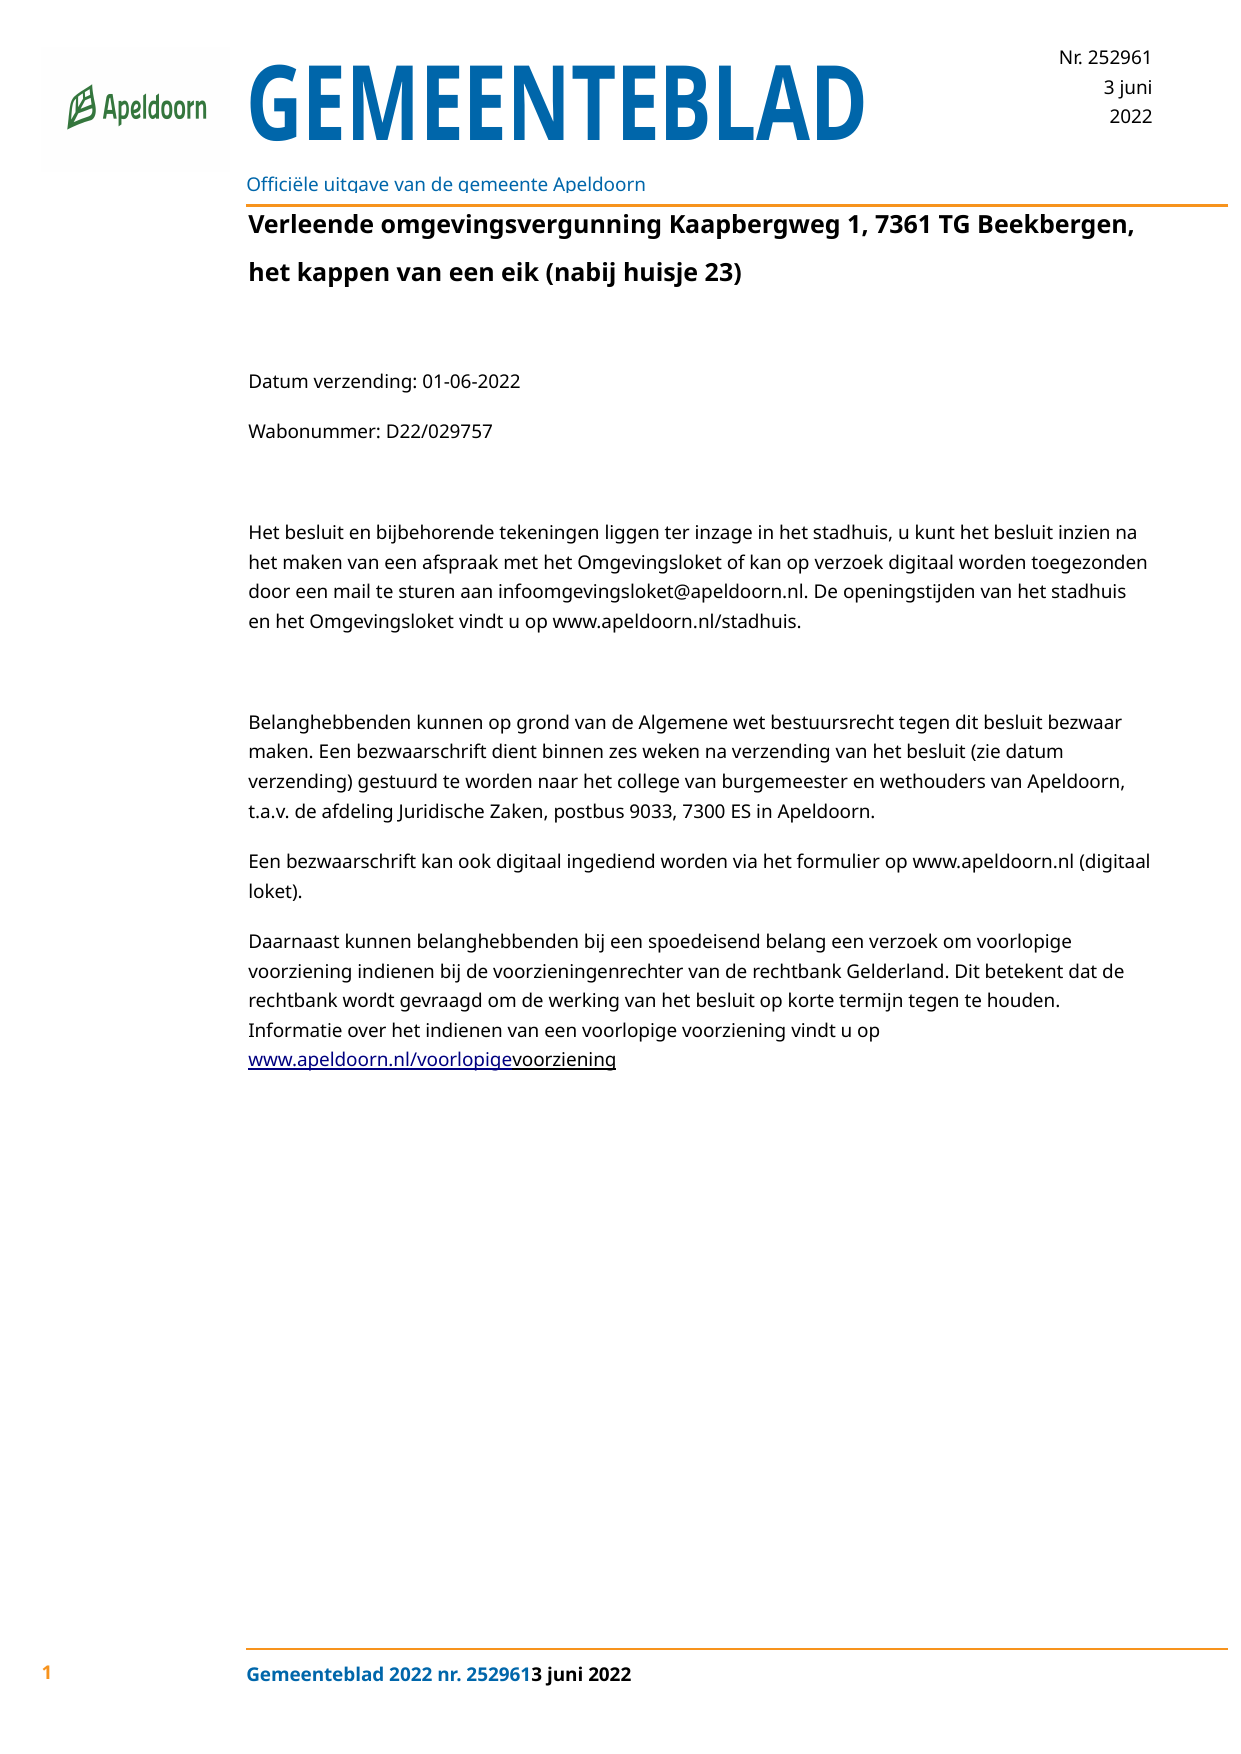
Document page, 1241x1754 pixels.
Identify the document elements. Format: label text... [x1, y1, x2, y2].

text Het besluit en bijbehorende tekeningen liggen ter inzage in het stadhuis, u kunt het besluit inzien na het maken van een afspraak met het Omgevingsloket of kan op verzoek digitaal worden toegezonden door een mail te sturen aan infoomgevingsloket@apeldoorn.nl. De openingstijden van het stadhuis en het Omgevingsloket vindt u op www.apeldoorn.nl/stadhuis. [248, 519, 1152, 634]
text Verleende omgevingsvergunning Kaapbergweg 1, 7361 TG Beekbergen, het kappen van een eik (nabij huisje 23) [248, 207, 1152, 288]
text Daarnaast kunnen belanghebbenden bij een spoedeisend belang een verzoek om voorlopige voorziening indienen bij de voorzieningenrechter van de rechtbank Gelderland. Dit betekent dat de rechtbank wordt gevraagd om de werking van het besluit op korte termijn tegen te houden. Informatie over het indienen van een voorlopige voorziening vindt u op www.apeldoorn.nl/voorlopigevoorziening [248, 928, 1152, 1072]
picture [41, 47, 231, 172]
text Een bezwaarschrift kan ook digitaal ingediend worden via het formulier op www.apeldoorn.nl (digitaal loket). [248, 848, 1152, 904]
text Datum verzending: 01-06-2022 [248, 368, 1152, 394]
text Wabonummer: D22/029757 [248, 419, 1152, 444]
text Belanghebbenden kunnen op grond van de Algemene wet bestuursrecht tegen dit besluit bezwaar maken. Een bezwaarschrift dient binnen zes weken na verzending van het besluit (zie datum verzending) gestuurd te worden naar het college van burgemeester en wethouders van Apeldoorn, t.a.v. de afdeling Juridische Zaken, postbus 9033, 7300 ES in Apeldoorn. [248, 709, 1152, 824]
